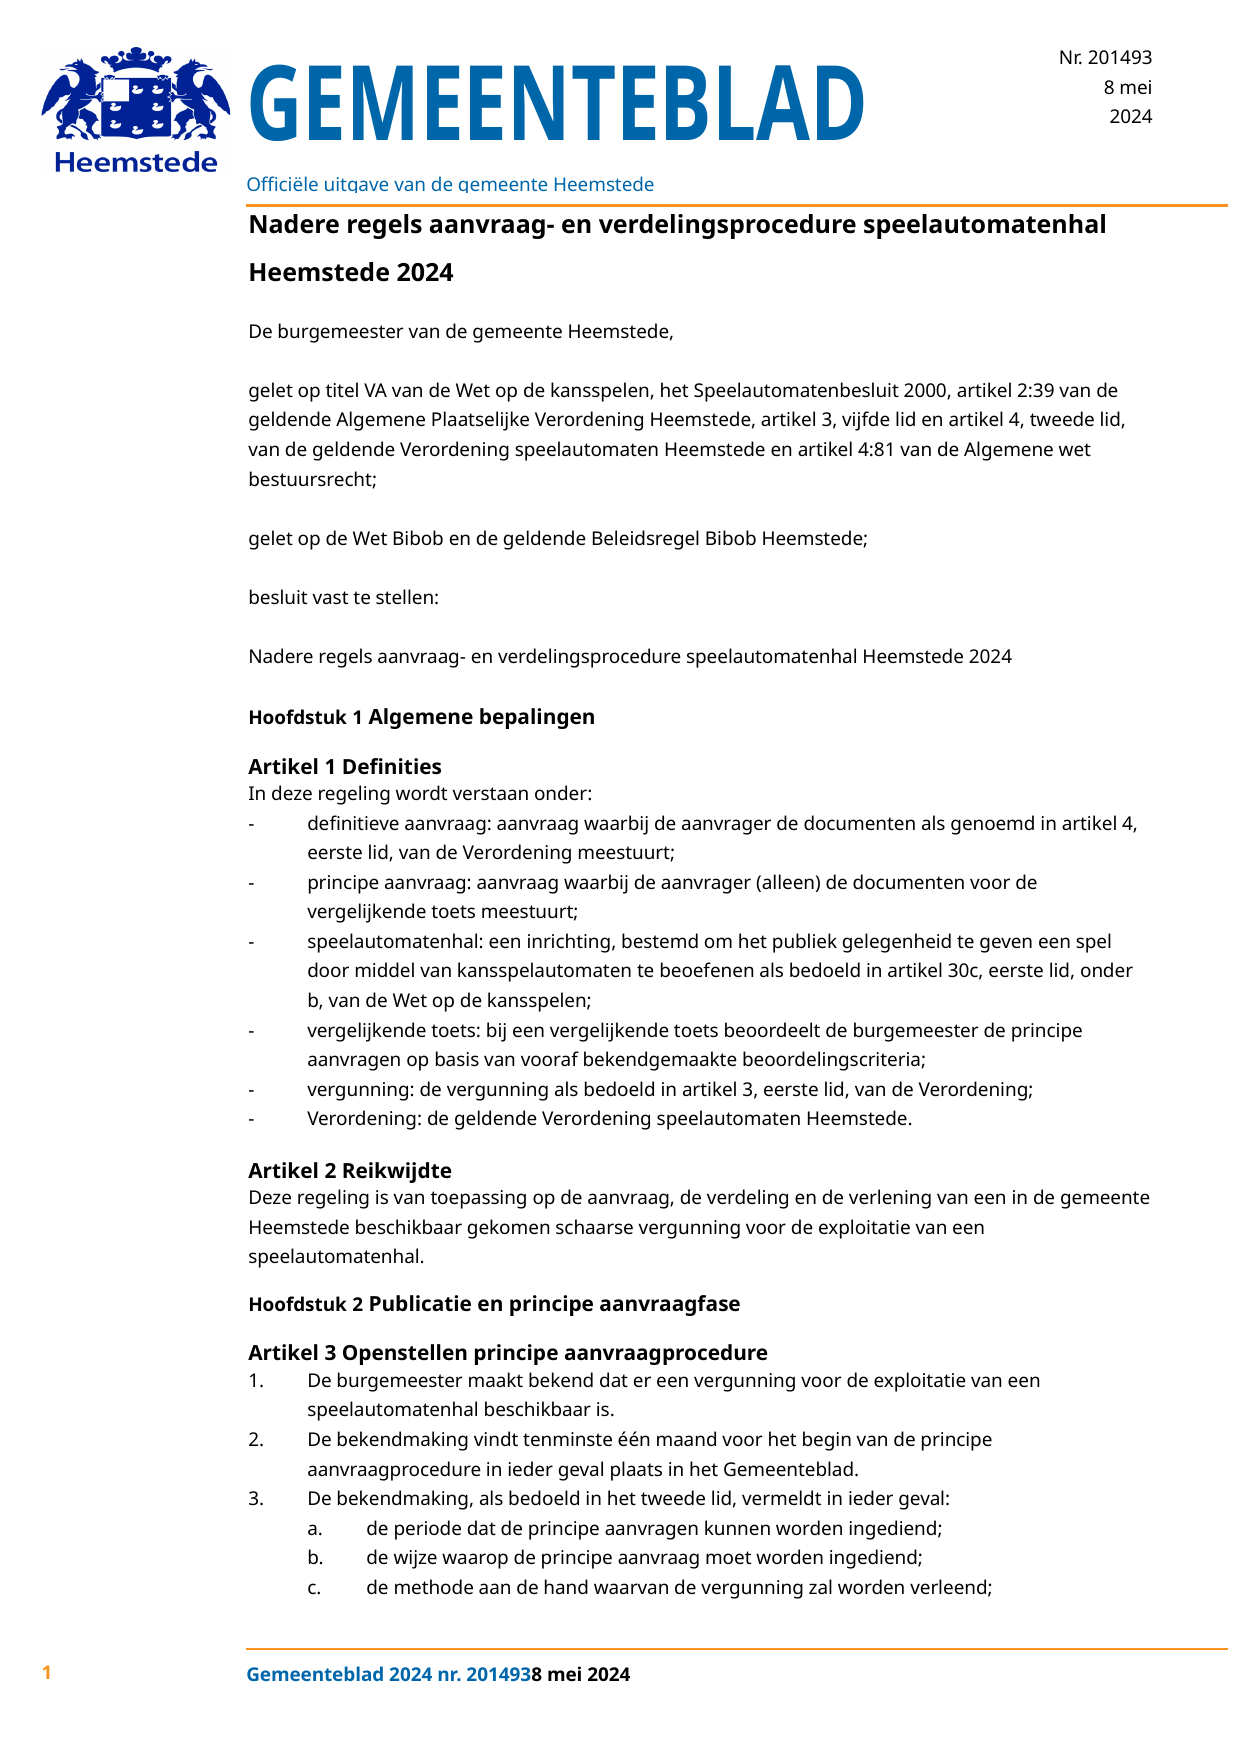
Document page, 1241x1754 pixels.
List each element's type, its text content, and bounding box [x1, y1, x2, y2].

text gelet op de Wet Bibob en de geldende Beleidsregel Bibob Heemstede; [248, 525, 1152, 551]
list speelautomatenhal: een inrichting, bestemd om het publiek gelegenheid te geven een spel door middel van kansspelautomaten te beoefenen als bedoeld in artikel 30c, eerste lid, onder b, van de Wet op de kansspelen; [248, 928, 1152, 1013]
text Artikel 3 Openstellen principe aanvraagprocedure [248, 1338, 1152, 1367]
text De burgemeester van de gemeente Heemstede, [248, 318, 1152, 344]
list De burgemeester maakt bekend dat er een vergunning voor de exploitatie van een speelautomatenhal beschikbaar is. [248, 1367, 1152, 1422]
text In deze regeling wordt verstaan onder: [248, 780, 1152, 806]
list vergelijkende toets: bij een vergelijkende toets beoordeelt de burgemeester de principe aanvragen op basis van vooraf bekendgemaakte beoordelingscriteria; [248, 1017, 1152, 1072]
text Nadere regels aanvraag- en verdelingsprocedure speelautomatenhal Heemstede 2024 [248, 207, 1152, 288]
text Nadere regels aanvraag- en verdelingsprocedure speelautomatenhal Heemstede 2024 [248, 643, 1152, 669]
list Verordening: de geldende Verordening speelautomaten Heemstede. [248, 1106, 1152, 1131]
text Artikel 1 Definities [248, 752, 1152, 780]
list definitieve aanvraag: aanvraag waarbij de aanvrager de documenten als genoemd in artikel 4, eerste lid, van de Verordening meestuurt; [248, 810, 1152, 865]
list vergunning: de vergunning als bedoeld in artikel 3, eerste lid, van de Verordening; [248, 1076, 1152, 1102]
text Artikel 2 Reikwijdte [248, 1156, 1152, 1184]
list De bekendmaking vindt tenminste één maand voor het begin van de principe aanvraagprocedure in ieder geval plaats in het Gemeenteblad. [248, 1426, 1152, 1481]
text Hoofdstuk 1 Algemene bepalingen [248, 702, 1152, 731]
text Hoofdstuk 2 Publicatie en principe aanvraagfase [248, 1289, 1152, 1318]
list de periode dat de principe aanvragen kunnen worden ingediend; [307, 1515, 1152, 1541]
list principe aanvraag: aanvraag waarbij de aanvrager (alleen) de documenten voor de vergelijkende toets meestuurt; [248, 869, 1152, 924]
picture [41, 47, 231, 172]
list de wijze waarop de principe aanvraag moet worden ingediend; [307, 1544, 1152, 1570]
text Deze regeling is van toepassing op de aanvraag, de verdeling en de verlening van een in de gemeente Heemstede beschikbaar gekomen schaarse vergunning voor de exploitatie van een speelautomatenhal. [248, 1184, 1152, 1269]
text gelet op titel VA van de Wet op de kansspelen, het Speelautomatenbesluit 2000, artikel 2:39 van de geldende Algemene Plaatselijke Verordening Heemstede, artikel 3, vijfde lid en artikel 4, tweede lid, van de geldende Verordening speelautomaten Heemstede en artikel 4:81 van de Algemene wet bestuursrecht; [248, 377, 1152, 492]
list De bekendmaking, als bedoeld in het tweede lid, vermeldt in ieder geval: [248, 1485, 1152, 1511]
list de methode aan de hand waarvan de vergunning zal worden verleend; [307, 1574, 1152, 1600]
text besluit vast te stellen: [248, 584, 1152, 610]
